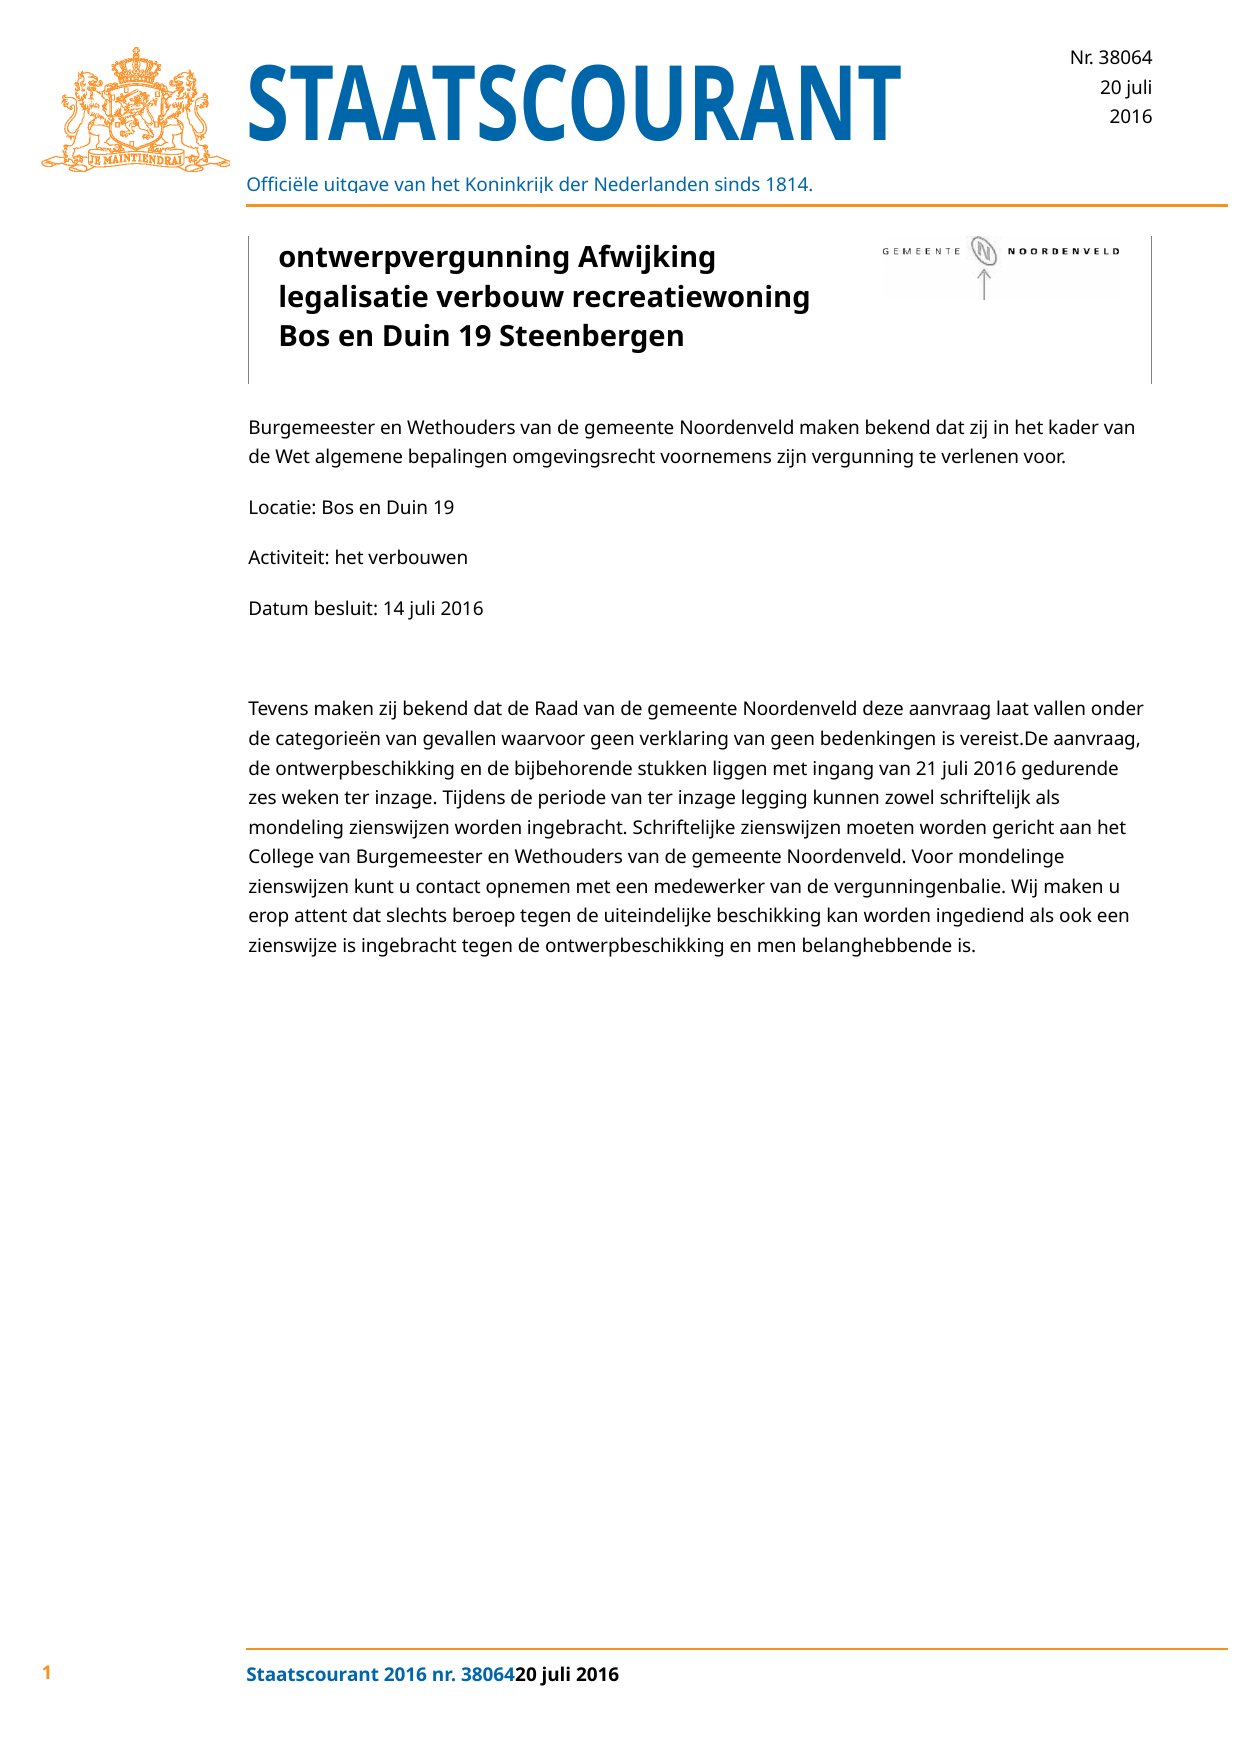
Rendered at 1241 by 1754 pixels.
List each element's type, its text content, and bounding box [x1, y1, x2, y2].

table_header [850, 236, 882, 299]
text Locatie: Bos en Duin 19 [248, 494, 1152, 520]
text Activiteit: het verbouwen [248, 544, 1152, 570]
text Burgemeester en Wethouders van de gemeente Noordenveld maken bekend dat zij in het kader van de Wet algemene bepalingen omgevingsrecht voornemens zijn vergunning te verlenen voor. [248, 414, 1152, 469]
table_header [850, 300, 1151, 384]
picture [41, 47, 231, 172]
text Tevens maken zij bekend dat de Raad van de gemeente Noordenveld deze aanvraag laat vallen onder de categorieën van gevallen waarvoor geen verklaring van geen bedenkingen is vereist.De aanvraag, de ontwerpbeschikking en de bijbehorende stukken liggen met ingang van 21 juli 2016 gedurende zes weken ter inzage. Tijdens de periode van ter inzage legging kunnen zowel schriftelijk als mondeling zienswijzen worden ingebracht. Schriftelijke zienswijzen moeten worden gericht aan het College van Burgemeester en Wethouders van de gemeente Noordenveld. Voor mondelinge zienswijzen kunt u contact opnemen met een medewerker van de vergunningenbalie. Wij maken u erop attent dat slechts beroep tegen de uiteindelijke beschikking kan worden ingediend als ook een zienswijze is ingebracht tegen de ontwerpbeschikking en men belanghebbende is. [248, 696, 1152, 958]
table_header [1119, 236, 1151, 299]
text Datum besluit: 14 juli 2016 [248, 595, 1152, 621]
picture [882, 236, 1119, 300]
table_header ontwerpvergunning Afwijking legalisatie verbouw recreatiewoning Bos en Duin 19 Steenbergen [249, 236, 850, 384]
